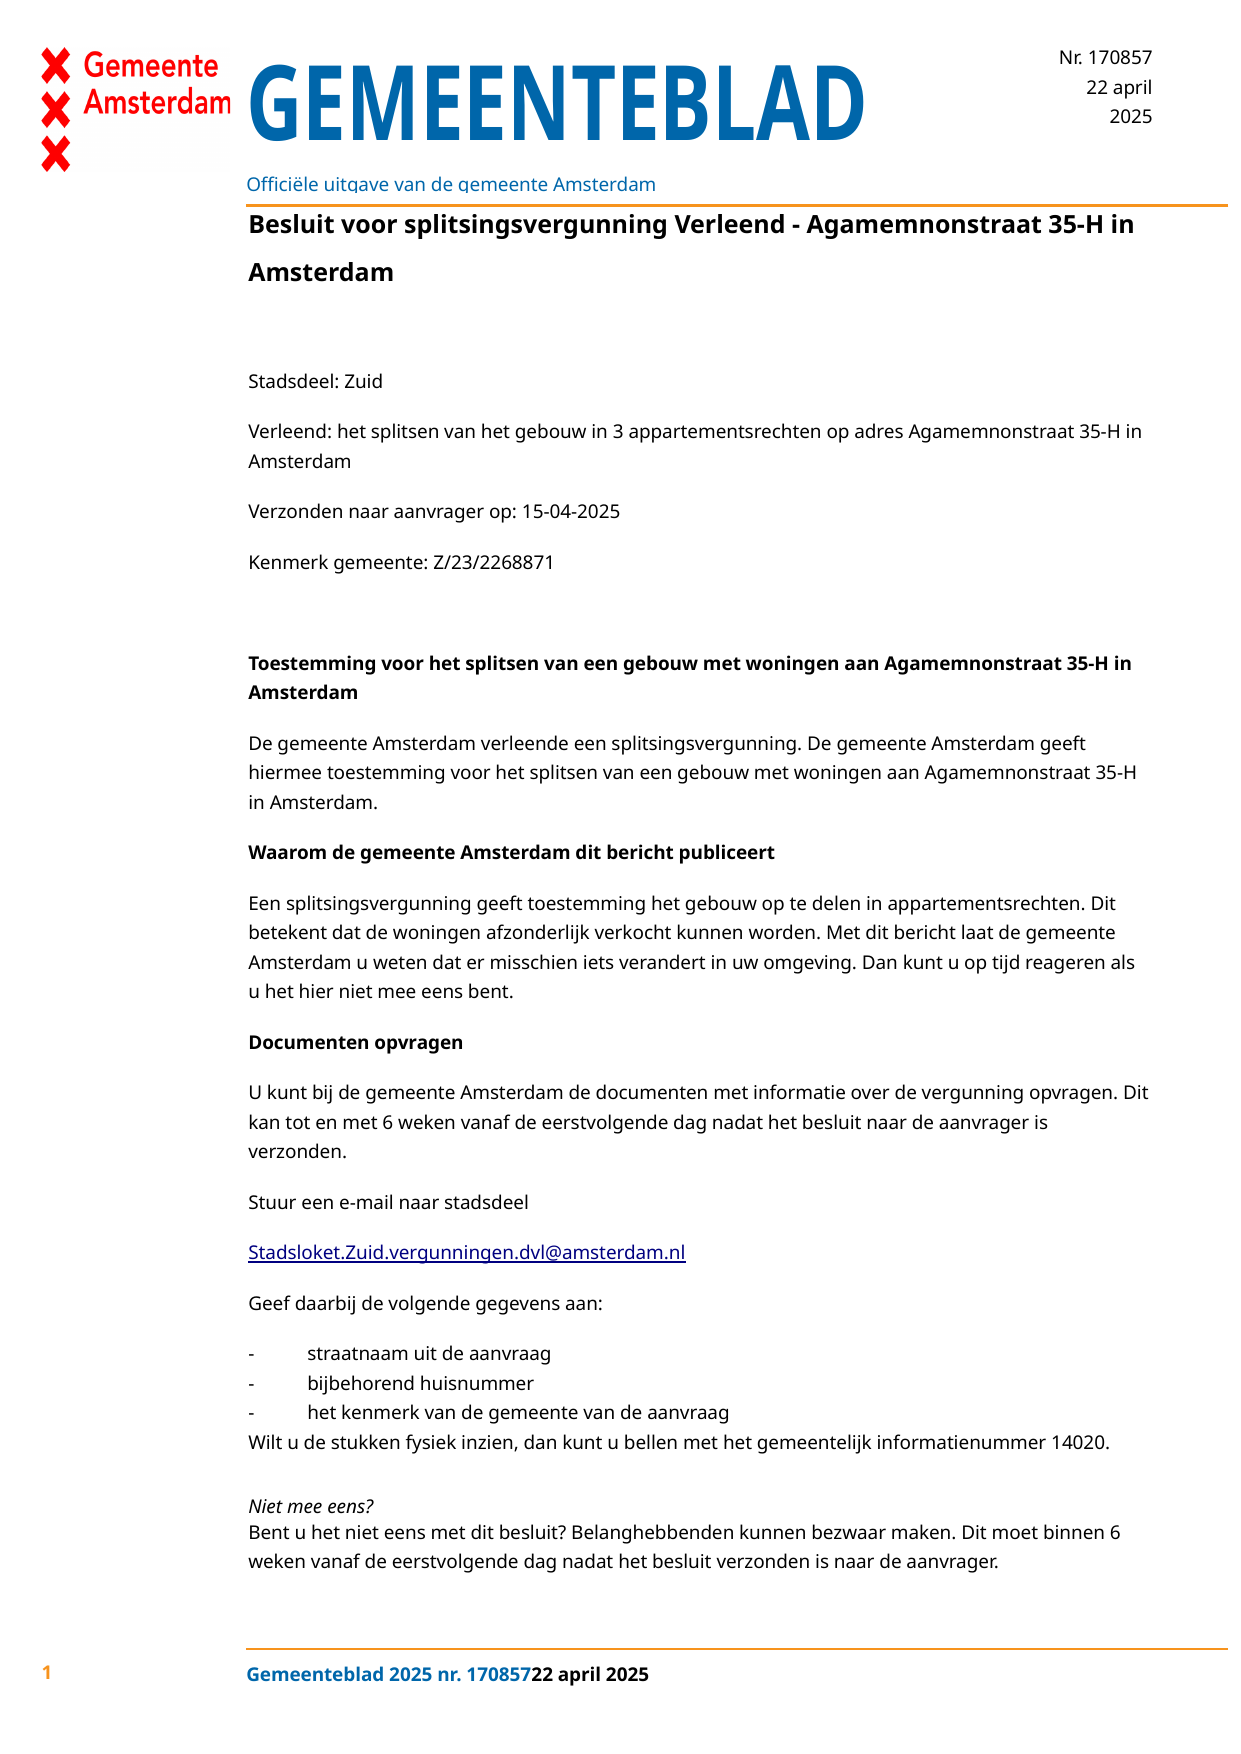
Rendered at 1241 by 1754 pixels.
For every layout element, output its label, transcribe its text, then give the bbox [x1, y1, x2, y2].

list het kenmerk van de gemeente van de aanvraag [248, 1399, 1152, 1425]
text Toestemming voor het splitsen van een gebouw met woningen aan Agamemnonstraat 35-H in Amsterdam [248, 650, 1152, 705]
text Bent u het niet eens met dit besluit? Belanghebbenden kunnen bezwaar maken. Dit moet binnen 6 weken vanaf de eerstvolgende dag nadat het besluit verzonden is naar de aanvrager. [248, 1519, 1152, 1574]
text Verzonden naar aanvrager op: 15-04-2025 [248, 499, 1152, 524]
text Waarom de gemeente Amsterdam dit bericht publiceert [248, 839, 1152, 865]
text Niet mee eens? [248, 1493, 1152, 1519]
text De gemeente Amsterdam verleende een splitsingsvergunning. De gemeente Amsterdam geeft hiermee toestemming voor het splitsen van een gebouw met woningen aan Agamemnonstraat 35-H in Amsterdam. [248, 730, 1152, 815]
text Besluit voor splitsingsvergunning Verleend - Agamemnonstraat 35-H in Amsterdam [248, 207, 1152, 288]
text Een splitsingsvergunning geeft toestemming het gebouw op te delen in appartementsrechten. Dit betekent dat de woningen afzonderlijk verkocht kunnen worden. Met dit bericht laat de gemeente Amsterdam u weten dat er misschien iets verandert in uw omgeving. Dan kunt u op tijd reageren als u het hier niet mee eens bent. [248, 890, 1152, 1004]
text Stuur een e-mail naar stadsdeel [248, 1189, 1152, 1215]
list straatnaam uit de aanvraag [248, 1340, 1152, 1366]
text Documenten opvragen [248, 1029, 1152, 1055]
text Kenmerk gemeente: Z/23/2268871 [248, 549, 1152, 575]
text Stadsdeel: Zuid [248, 368, 1152, 394]
text Wilt u de stukken fysiek inzien, dan kunt u bellen met het gemeentelijk informatienummer 14020. [248, 1429, 1152, 1455]
list bijbehorend huisnummer [248, 1370, 1152, 1396]
text Geef daarbij de volgende gegevens aan: [248, 1290, 1152, 1316]
text Stadsloket.Zuid.vergunningen.dvl@amsterdam.nl [248, 1239, 1152, 1265]
text Verleend: het splitsen van het gebouw in 3 appartementsrechten op adres Agamemnonstraat 35-H in Amsterdam [248, 419, 1152, 474]
text U kunt bij de gemeente Amsterdam de documenten met informatie over de vergunning opvragen. Dit kan tot en met 6 weken vanaf de eerstvolgende dag nadat het besluit naar de aanvrager is verzonden. [248, 1079, 1152, 1164]
picture [41, 47, 231, 172]
